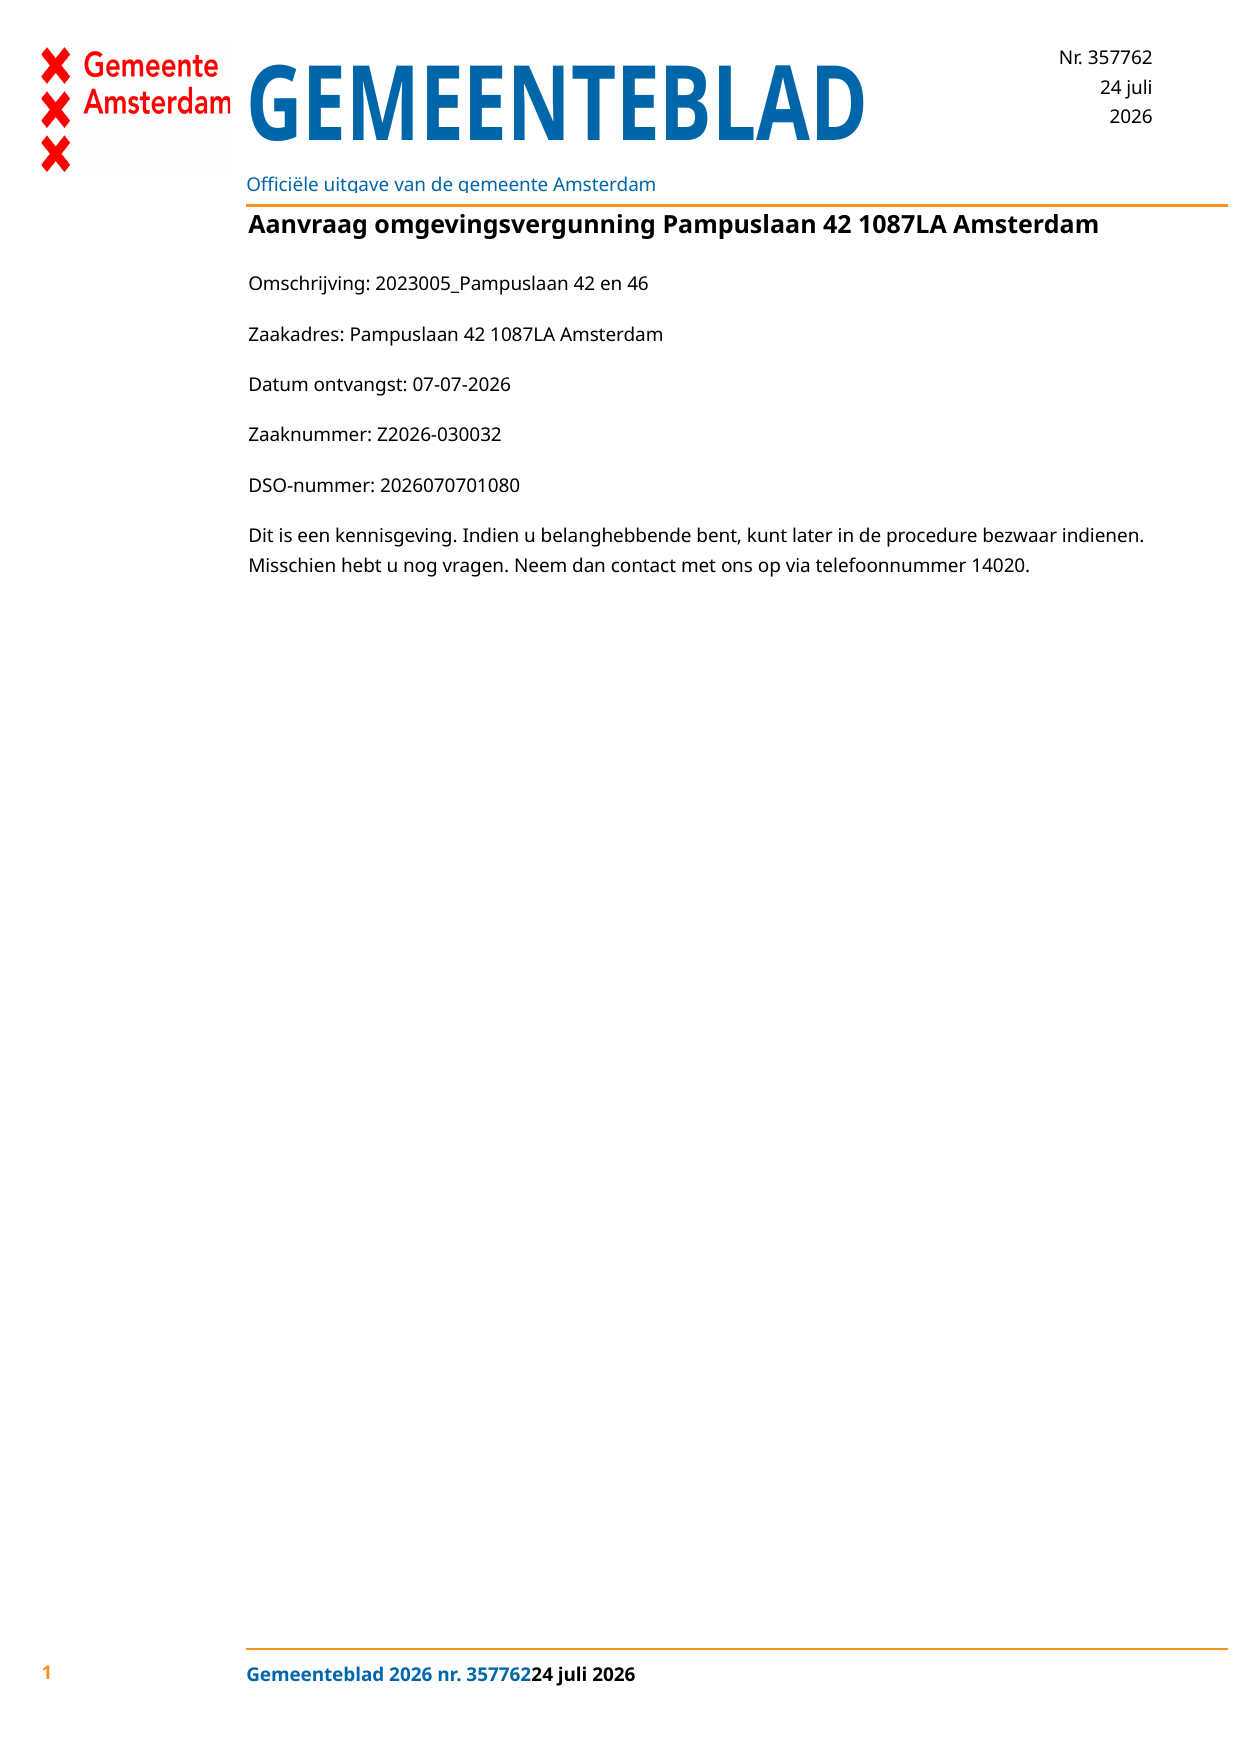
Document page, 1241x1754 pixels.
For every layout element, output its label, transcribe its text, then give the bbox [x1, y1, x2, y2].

text Dit is een kennisgeving. Indien u belanghebbende bent, kunt later in de procedure bezwaar indienen. Misschien hebt u nog vragen. Neem dan contact met ons op via telefoonnummer 14020. [248, 522, 1152, 578]
text Omschrijving: 2023005_Pampuslaan 42 en 46 [248, 270, 1152, 296]
text DSO-nummer: 2026070701080 [248, 472, 1152, 498]
text Datum ontvangst: 07-07-2026 [248, 371, 1152, 397]
text Zaaknummer: Z2026-030032 [248, 422, 1152, 447]
text Aanvraag omgevingsvergunning Pampuslaan 42 1087LA Amsterdam [248, 207, 1152, 241]
picture [41, 47, 231, 172]
text Zaakadres: Pampuslaan 42 1087LA Amsterdam [248, 321, 1152, 346]
